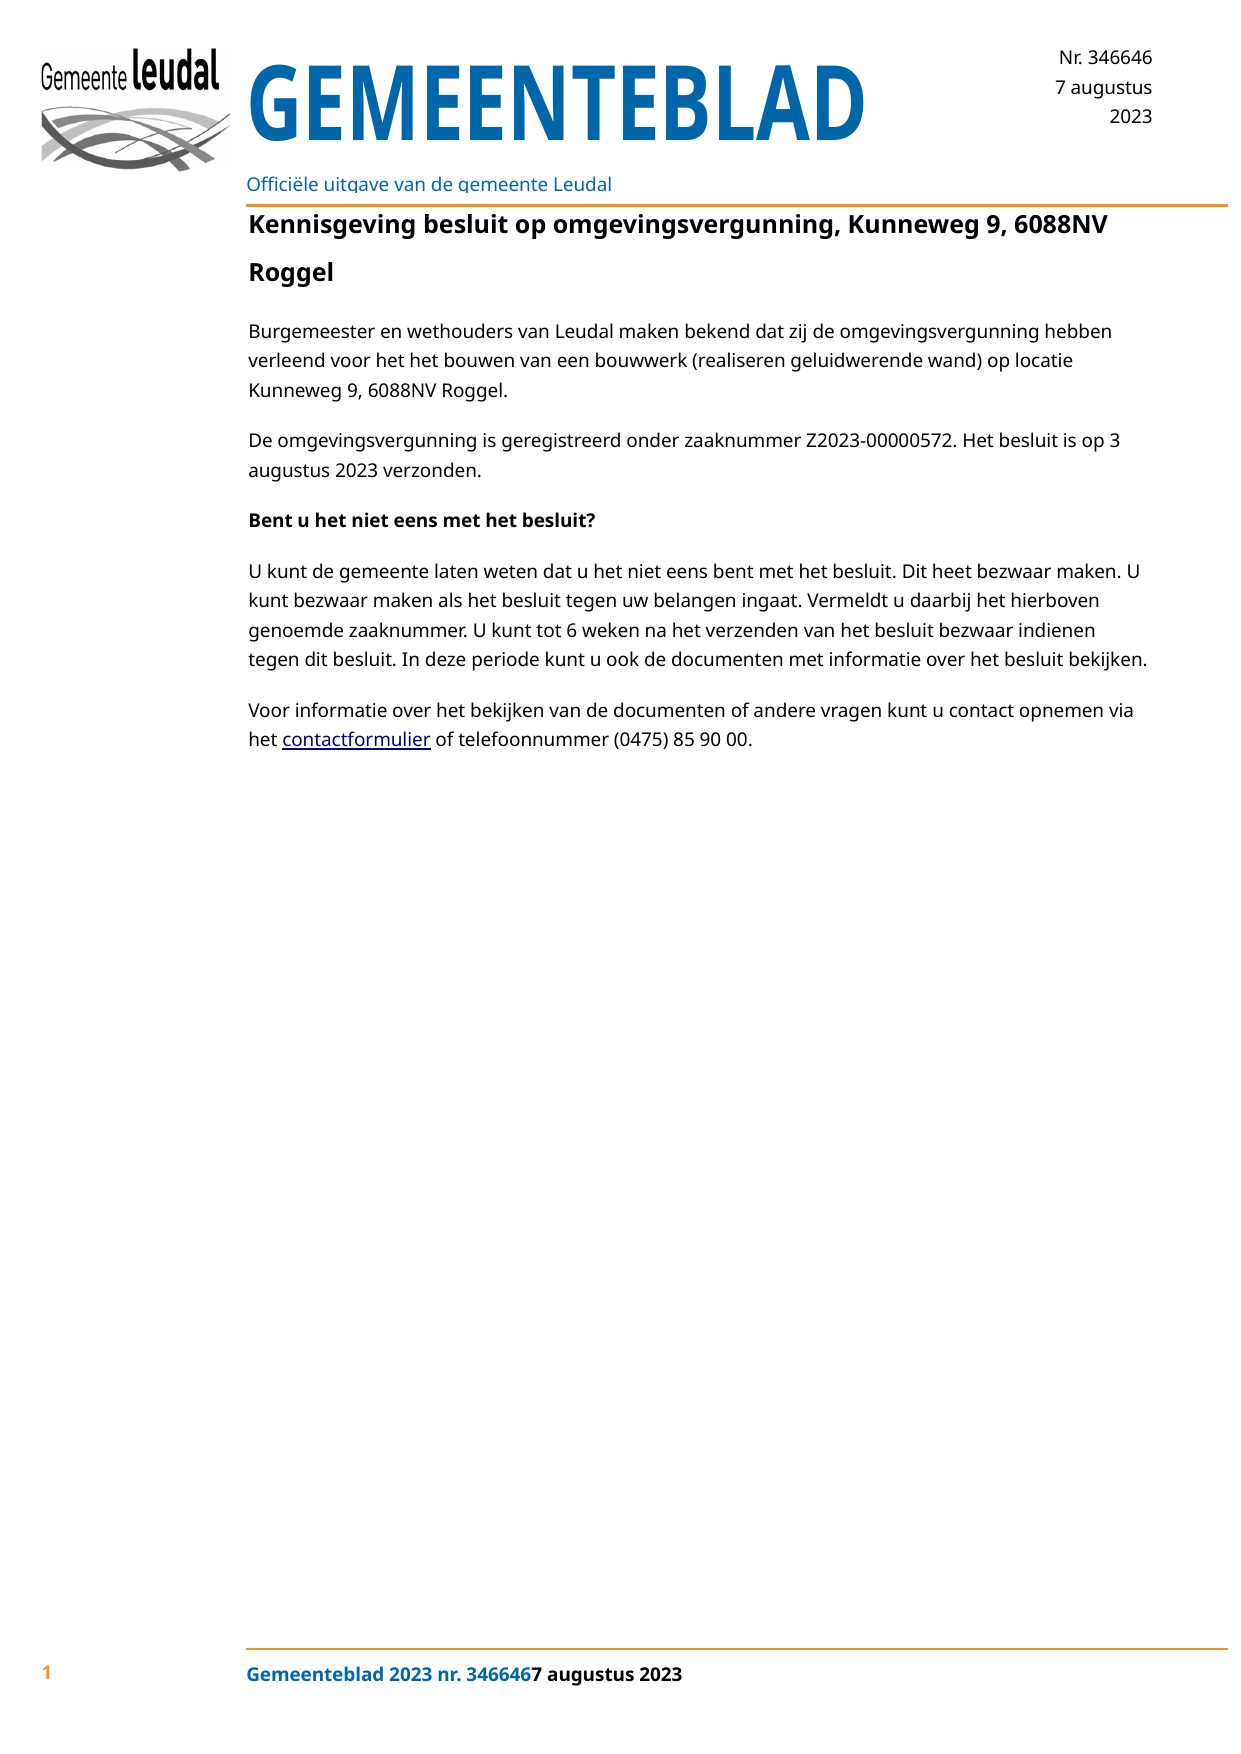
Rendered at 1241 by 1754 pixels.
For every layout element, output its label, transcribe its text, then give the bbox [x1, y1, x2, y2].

text Burgemeester en wethouders van Leudal maken bekend dat zij de omgevingsvergunning hebben verleend voor het het bouwen van een bouwwerk (realiseren geluidwerende wand) op locatie Kunneweg 9, 6088NV Roggel. [248, 318, 1152, 403]
text U kunt de gemeente laten weten dat u het niet eens bent met het besluit. Dit heet bezwaar maken. U kunt bezwaar maken als het besluit tegen uw belangen ingaat. Vermeldt u daarbij het hierboven genoemde zaaknummer. U kunt tot 6 weken na het verzenden van het besluit bezwaar indienen tegen dit besluit. In deze periode kunt u ook de documenten met informatie over het besluit bekijken. [248, 558, 1152, 672]
text Voor informatie over het bekijken van de documenten of andere vragen kunt u contact opnemen via het contactformulier of telefoonnummer (0475) 85 90 00. [248, 697, 1152, 752]
text Kennisgeving besluit op omgevingsvergunning, Kunneweg 9, 6088NV Roggel [248, 207, 1152, 288]
picture [41, 47, 231, 172]
text Bent u het niet eens met het besluit? [248, 507, 1152, 533]
text De omgevingsvergunning is geregistreerd onder zaaknummer Z2023-00000572. Het besluit is op 3 augustus 2023 verzonden. [248, 427, 1152, 483]
